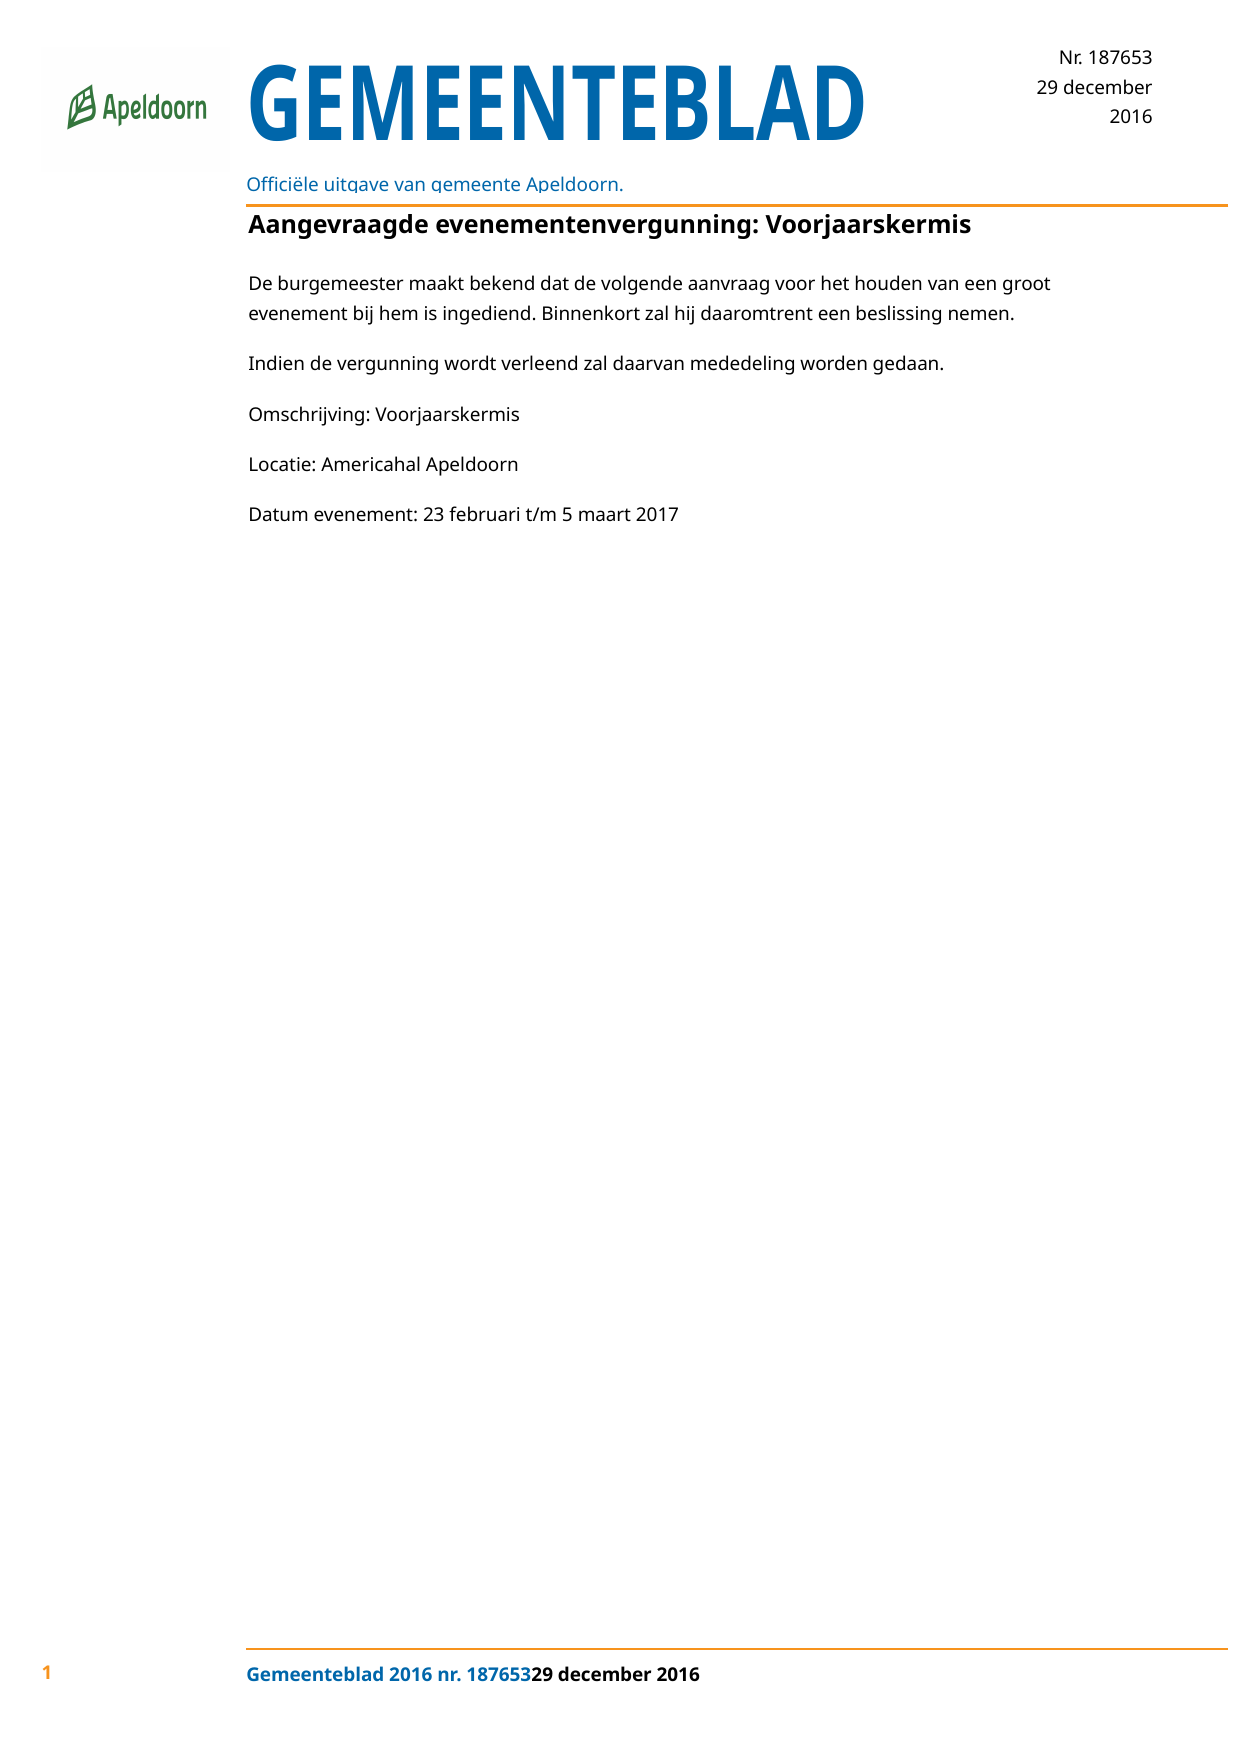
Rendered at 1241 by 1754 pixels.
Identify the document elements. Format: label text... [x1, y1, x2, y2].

text Aangevraagde evenementenvergunning: Voorjaarskermis [248, 207, 1152, 241]
text Locatie: Americahal Apeldoorn [248, 451, 1152, 477]
picture [41, 47, 231, 172]
text De burgemeester maakt bekend dat de volgende aanvraag voor het houden van een groot evenement bij hem is ingediend. Binnenkort zal hij daaromtrent een beslissing nemen. [248, 270, 1152, 326]
text Omschrijving: Voorjaarskermis [248, 401, 1152, 426]
text Datum evenement: 23 februari t/m 5 maart 2017 [248, 502, 1152, 527]
text Indien de vergunning wordt verleend zal daarvan mededeling worden gedaan. [248, 350, 1152, 376]
